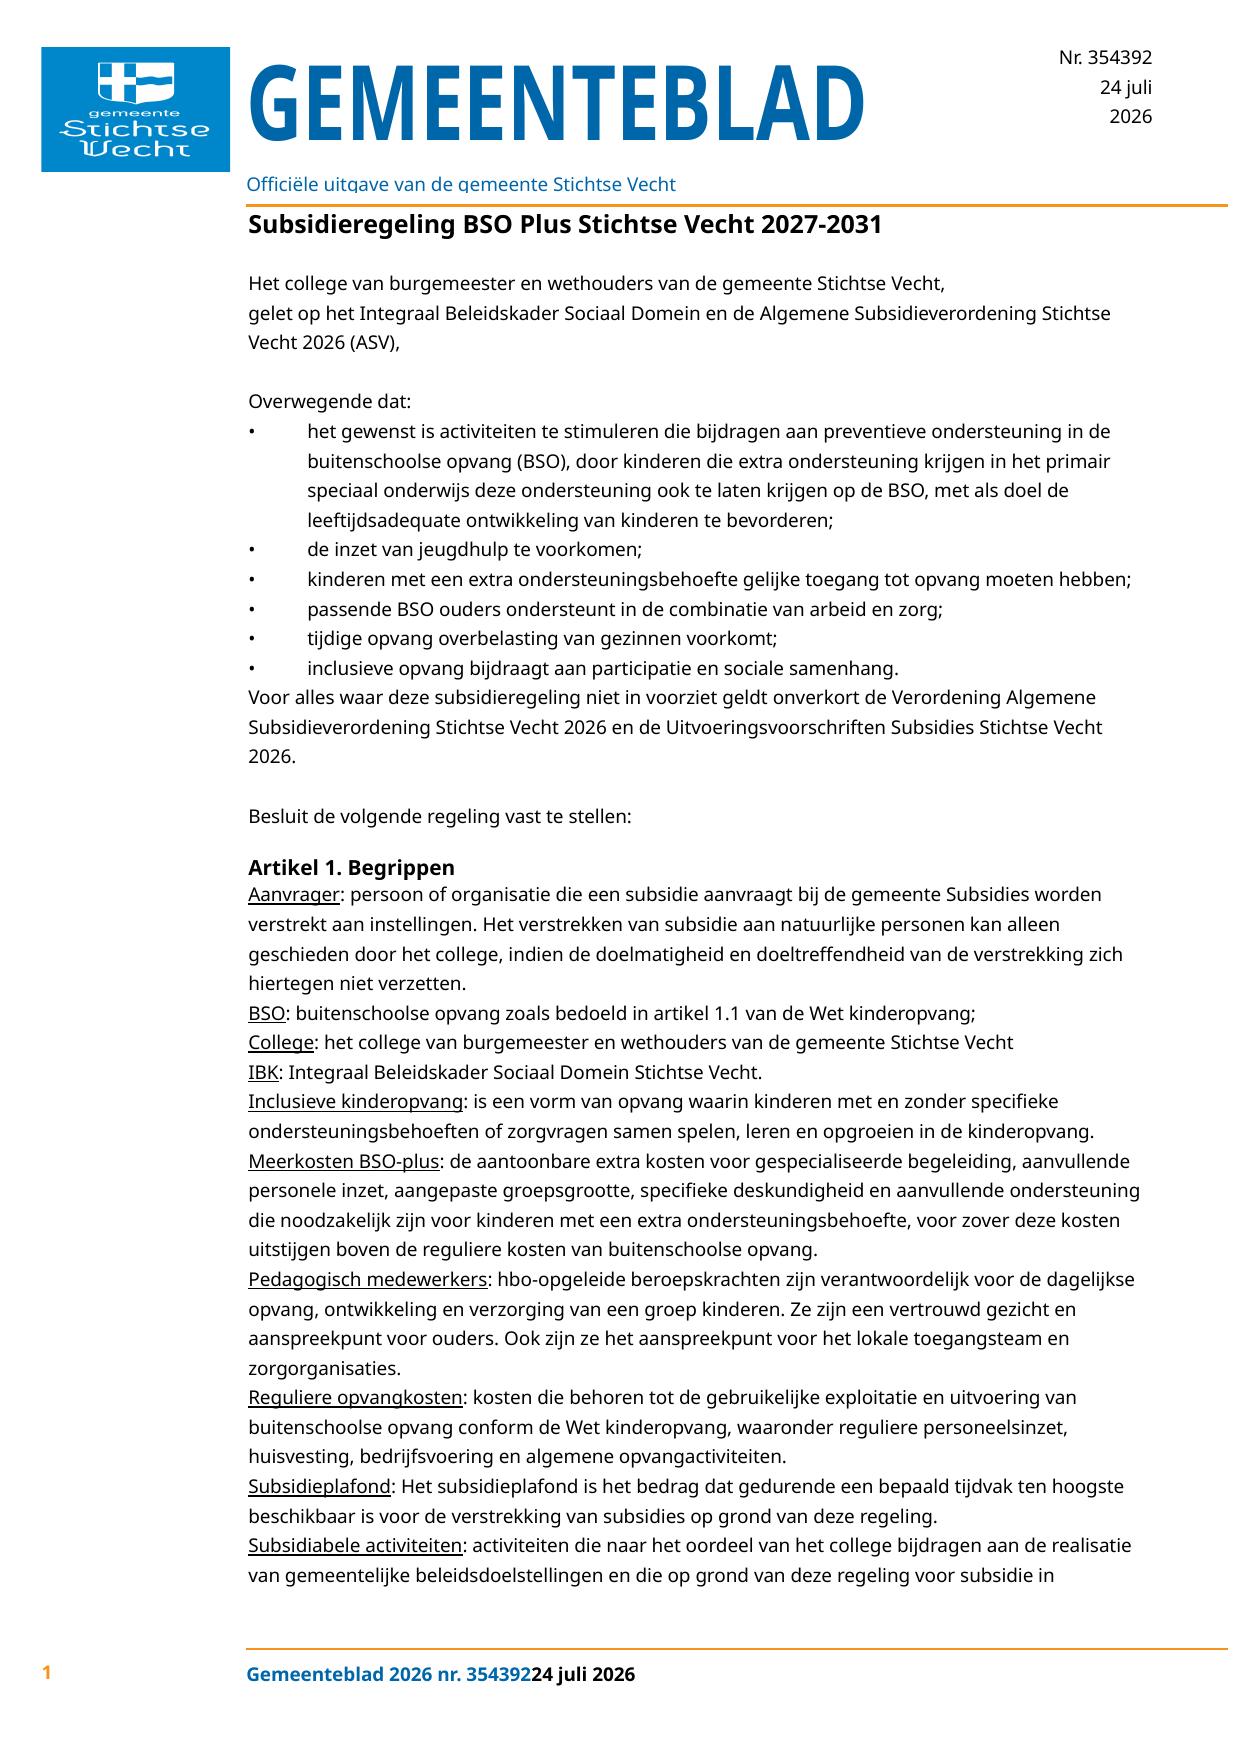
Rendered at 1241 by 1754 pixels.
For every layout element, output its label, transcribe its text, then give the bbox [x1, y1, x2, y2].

text Reguliere opvangkosten: kosten die behoren tot de gebruikelijke exploitatie en uitvoering van buitenschoolse opvang conform de Wet kinderopvang, waaronder reguliere personeelsinzet, huisvesting, bedrijfsvoering en algemene opvangactiviteiten. [248, 1384, 1152, 1469]
list tijdige opvang overbelasting van gezinnen voorkomt; [248, 625, 1152, 651]
text gelet op het Integraal Beleidskader Sociaal Domein en de Algemene Subsidieverordening Stichtse Vecht 2026 (ASV), [248, 300, 1152, 355]
text Inclusieve kinderopvang: is een vorm van opvang waarin kinderen met en zonder specifieke ondersteuningsbehoeften of zorgvragen samen spelen, leren en opgroeien in de kinderopvang. [248, 1089, 1152, 1144]
text Subsidiabele activiteiten: activiteiten die naar het oordeel van het college bijdragen aan de realisatie van gemeentelijke beleidsdoelstellingen en die op grond van deze regeling voor subsidie in [248, 1532, 1152, 1588]
text Het college van burgemeester en wethouders van de gemeente Stichtse Vecht, [248, 270, 1152, 296]
text Meerkosten BSO-plus: de aantoonbare extra kosten voor gespecialiseerde begeleiding, aanvullende personele inzet, aangepaste groepsgrootte, specifieke deskundigheid en aanvullende ondersteuning die noodzakelijk zijn voor kinderen met een extra ondersteuningsbehoefte, voor zover deze kosten uitstijgen boven de reguliere kosten van buitenschoolse opvang. [248, 1148, 1152, 1262]
text Artikel 1. Begrippen [248, 853, 1152, 882]
list de inzet van jeugdhulp te voorkomen; [248, 537, 1152, 562]
picture [99, 63, 135, 101]
text IBK: Integraal Beleidskader Sociaal Domein Stichtse Vecht. [248, 1059, 1152, 1085]
list het gewenst is activiteiten te stimuleren die bijdragen aan preventieve ondersteuning in de buitenschoolse opvang (BSO), door kinderen die extra ondersteuning krijgen in het primair speciaal onderwijs deze ondersteuning ook te laten krijgen op de BSO, met als doel de leeftijdsadequate ontwikkeling van kinderen te bevorderen; [248, 418, 1152, 533]
text Subsidieplafond: Het subsidieplafond is het bedrag dat gedurende een bepaald tijdvak ten hoogste beschikbaar is voor de verstrekking van subsidies op grond van deze regeling. [248, 1473, 1152, 1529]
list kinderen met een extra ondersteuningsbehoefte gelijke toegang tot opvang moeten hebben; [248, 566, 1152, 592]
text Besluit de volgende regeling vast te stellen: [248, 803, 1152, 828]
text Pedagogisch medewerkers: hbo-opgeleide beroepskrachten zijn verantwoordelijk voor de dagelijkse opvang, ontwikkeling en verzorging van een groep kinderen. Ze zijn een vertrouwd gezicht en aanspreekpunt voor ouders. Ook zijn ze het aanspreekpunt voor het lokale toegangsteam en zorgorganisaties. [248, 1266, 1152, 1381]
picture [137, 63, 174, 103]
text BSO: buitenschoolse opvang zoals bedoeld in artikel 1.1 van de Wet kinderopvang; [248, 1000, 1152, 1026]
list inclusieve opvang bijdraagt aan participatie en sociale samenhang. [248, 655, 1152, 681]
text Voor alles waar deze subsidieregeling niet in voorziet geldt onverkort de Verordening Algemene Subsidieverordening Stichtse Vecht 2026 en de Uitvoeringsvoorschriften Subsidies Stichtse Vecht 2026. [248, 684, 1152, 769]
list passende BSO ouders ondersteunt in de combinatie van arbeid en zorg; [248, 596, 1152, 621]
text College: het college van burgemeester en wethouders van de gemeente Stichtse Vecht [248, 1029, 1152, 1055]
text Subsidieregeling BSO Plus Stichtse Vecht 2027-2031 [248, 207, 1152, 241]
text Aanvrager: persoon of organisatie die een subsidie aanvraagt bij de gemeente Subsidies worden verstrekt aan instellingen. Het verstrekken van subsidie aan natuurlijke personen kan alleen geschieden door het college, indien de doelmatigheid en doeltreffendheid van de verstrekking zich hiertegen niet verzetten. [248, 882, 1152, 996]
text Overwegende dat: [248, 389, 1152, 414]
